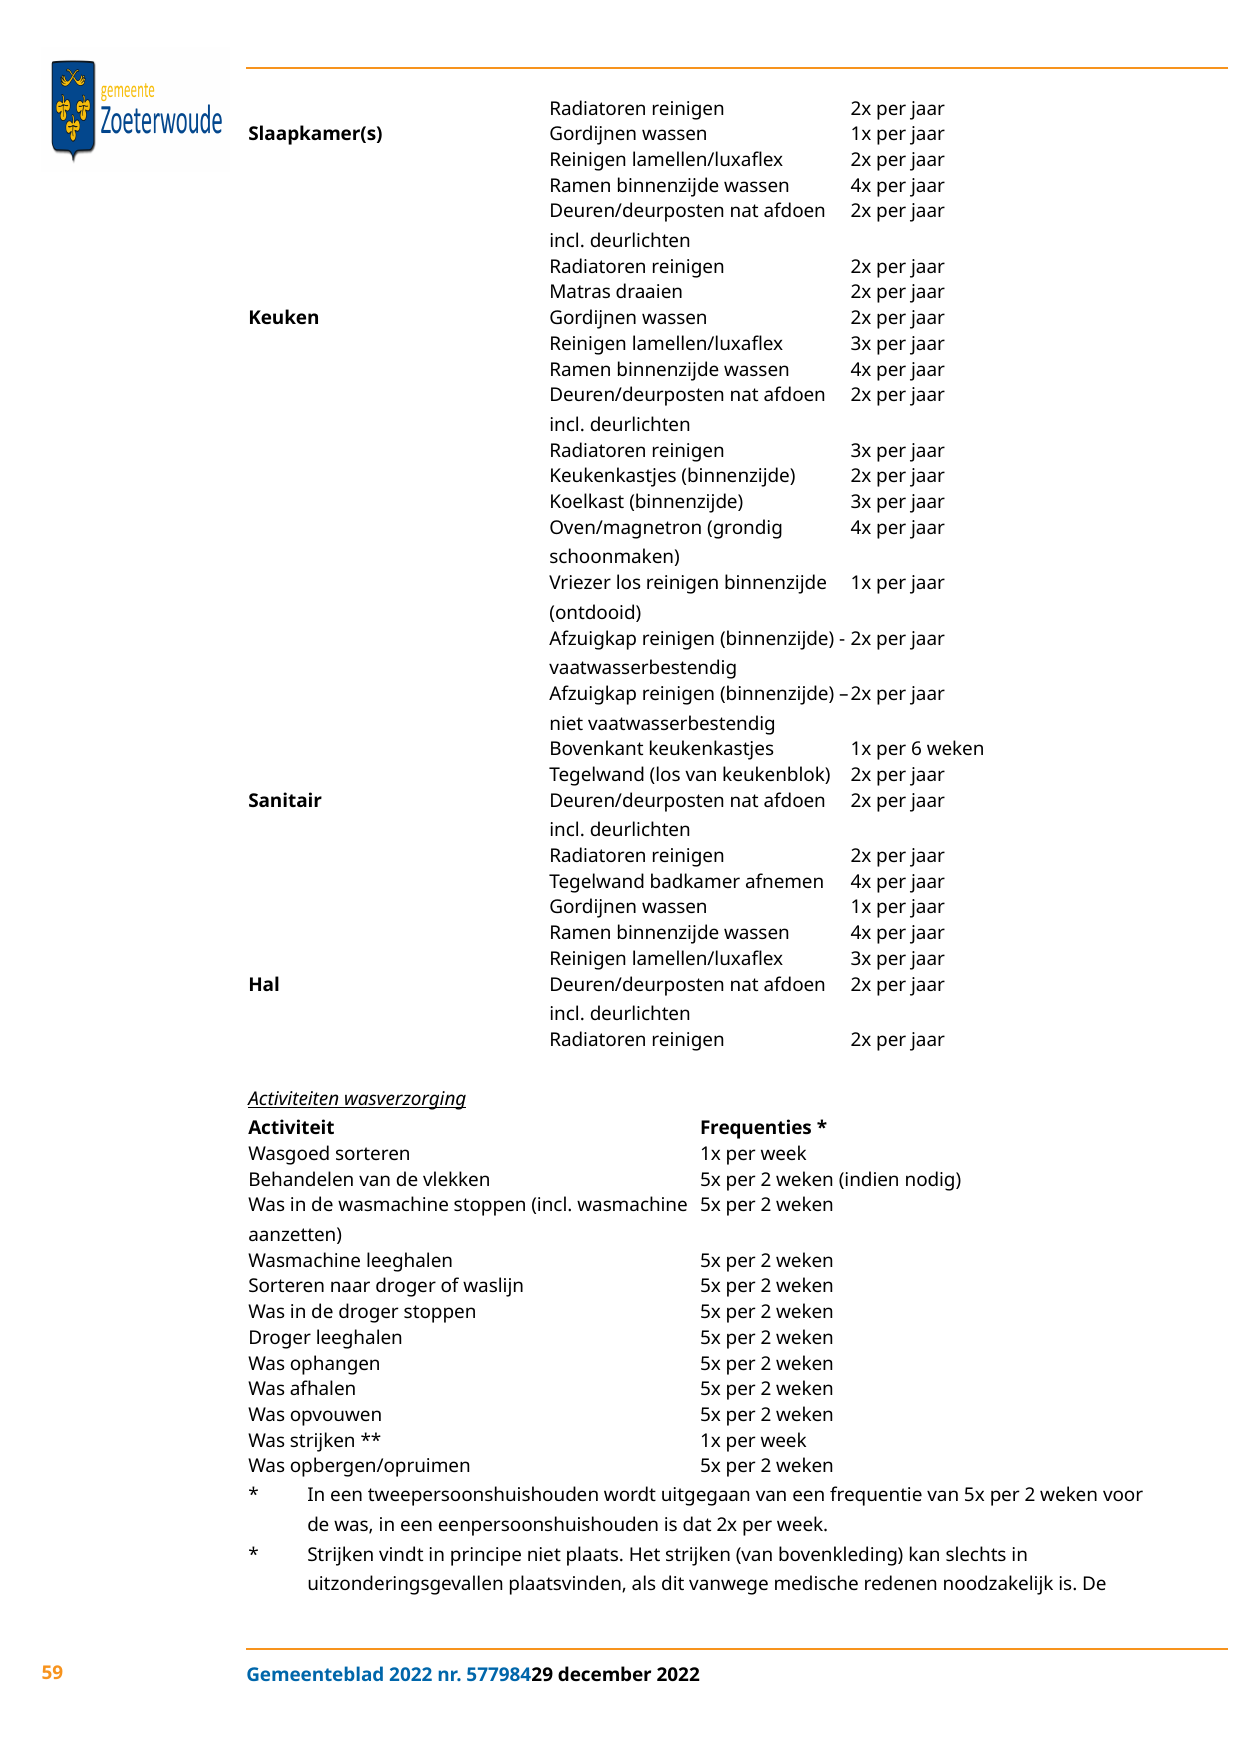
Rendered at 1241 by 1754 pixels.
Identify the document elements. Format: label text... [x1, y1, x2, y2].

table_cell 2x per jaar [850, 842, 1152, 868]
table_cell 4x per jaar [850, 356, 1152, 382]
table_cell [248, 868, 549, 894]
table_cell [248, 1026, 549, 1052]
table_cell 2x per jaar [850, 463, 1152, 488]
table_cell [248, 680, 549, 735]
table_header Frequenties * [700, 1114, 1152, 1140]
table_cell 1x per week [700, 1427, 1152, 1453]
table_cell Radiatoren reinigen [549, 95, 850, 121]
table_cell [248, 625, 549, 680]
table_cell Bovenkant keukenkastjes [549, 735, 850, 761]
table_cell 2x per jaar [850, 787, 1152, 842]
table_cell 3x per jaar [850, 330, 1152, 356]
table_cell 1x per jaar [850, 570, 1152, 625]
table_cell [248, 463, 549, 488]
table_cell 1x per 6 weken [850, 735, 1152, 761]
table_cell Was afhalen [248, 1376, 700, 1401]
table_cell Sanitair [248, 787, 549, 842]
table_cell Gordijnen wassen [549, 305, 850, 330]
table_cell Keuken [248, 305, 549, 330]
table_cell Reinigen lamellen/luxaflex [549, 146, 850, 172]
table_cell Gordijnen wassen [549, 894, 850, 919]
table_cell Deuren/deurposten nat afdoen incl. deurlichten [549, 787, 850, 842]
table_cell [248, 735, 549, 761]
table_cell Afzuigkap reinigen (binnenzijde) – niet vaatwasserbestendig [549, 680, 850, 735]
table_cell Radiatoren reinigen [549, 842, 850, 868]
table_cell 2x per jaar [850, 279, 1152, 304]
table_cell Wasmachine leeghalen [248, 1247, 700, 1273]
table_cell Ramen binnenzijde wassen [549, 356, 850, 382]
list Strijken vindt in principe niet plaats. Het strijken (van bovenkleding) kan slechts in uitzonderingsgevallen plaatsvinden, als dit vanwege medische redenen noodzakelijk is. De [248, 1541, 1152, 1596]
table_cell 2x per jaar [850, 1026, 1152, 1052]
table_cell 5x per 2 weken [700, 1247, 1152, 1273]
table_cell [248, 945, 549, 971]
table_cell [248, 382, 549, 437]
table_cell [248, 356, 549, 382]
table_cell Radiatoren reinigen [549, 437, 850, 463]
table_cell Tegelwand (los van keukenblok) [549, 761, 850, 787]
table_cell 5x per 2 weken [700, 1273, 1152, 1298]
table_cell Vriezer los reinigen binnenzijde (ontdooid) [549, 570, 850, 625]
table_cell 2x per jaar [850, 761, 1152, 787]
table_cell [248, 279, 549, 304]
table_cell 5x per 2 weken [700, 1192, 1152, 1247]
table_cell Was ophangen [248, 1350, 700, 1376]
table_cell Tegelwand badkamer afnemen [549, 868, 850, 894]
table_cell [248, 842, 549, 868]
table_cell [248, 172, 549, 198]
table_cell 4x per jaar [850, 919, 1152, 945]
table_cell Radiatoren reinigen [549, 253, 850, 279]
table_cell 5x per 2 weken [700, 1350, 1152, 1376]
table_header Activiteit [248, 1114, 700, 1140]
table_cell 4x per jaar [850, 514, 1152, 569]
table_cell 1x per jaar [850, 121, 1152, 146]
table_cell Was strijken ** [248, 1427, 700, 1453]
table_cell 5x per 2 weken (indien nodig) [700, 1166, 1152, 1192]
text Activiteiten wasverzorging [248, 1085, 1152, 1110]
table_cell Matras draaien [549, 279, 850, 304]
table_cell Keukenkastjes (binnenzijde) [549, 463, 850, 488]
table_cell 3x per jaar [850, 437, 1152, 463]
table_cell 3x per jaar [850, 489, 1152, 514]
table_cell [248, 489, 549, 514]
table_cell Hal [248, 971, 549, 1026]
table_cell Koelkast (binnenzijde) [549, 489, 850, 514]
table_cell [248, 198, 549, 253]
table_cell Was opbergen/opruimen [248, 1453, 700, 1478]
table_cell Radiatoren reinigen [549, 1026, 850, 1052]
table_cell Slaapkamer(s) [248, 121, 549, 146]
table_cell 5x per 2 weken [700, 1376, 1152, 1401]
table_cell 5x per 2 weken [700, 1453, 1152, 1478]
table_cell Reinigen lamellen/luxaflex [549, 945, 850, 971]
picture [41, 47, 231, 172]
table_cell 2x per jaar [850, 198, 1152, 253]
table_cell [248, 95, 549, 121]
table_cell 1x per week [700, 1140, 1152, 1166]
table_cell 2x per jaar [850, 305, 1152, 330]
table_cell Wasgoed sorteren [248, 1140, 700, 1166]
table_cell Behandelen van de vlekken [248, 1166, 700, 1192]
table_cell 2x per jaar [850, 253, 1152, 279]
table_cell Deuren/deurposten nat afdoen incl. deurlichten [549, 971, 850, 1026]
table_cell 5x per 2 weken [700, 1401, 1152, 1427]
table_cell Sorteren naar droger of waslijn [248, 1273, 700, 1298]
table_cell [248, 437, 549, 463]
table_cell Gordijnen wassen [549, 121, 850, 146]
table_cell 2x per jaar [850, 680, 1152, 735]
table_cell Was opvouwen [248, 1401, 700, 1427]
table_cell Deuren/deurposten nat afdoen incl. deurlichten [549, 198, 850, 253]
table_cell [248, 919, 549, 945]
table_cell Afzuigkap reinigen (binnenzijde) - vaatwasserbestendig [549, 625, 850, 680]
table_cell 3x per jaar [850, 945, 1152, 971]
table_cell [248, 330, 549, 356]
table_cell Was in de droger stoppen [248, 1298, 700, 1324]
table_cell 2x per jaar [850, 971, 1152, 1026]
table_cell 1x per jaar [850, 894, 1152, 919]
table_cell [248, 761, 549, 787]
table_cell [248, 146, 549, 172]
table_cell [248, 894, 549, 919]
table_cell Ramen binnenzijde wassen [549, 172, 850, 198]
table_cell 4x per jaar [850, 868, 1152, 894]
table_cell Ramen binnenzijde wassen [549, 919, 850, 945]
table_cell 2x per jaar [850, 382, 1152, 437]
table_cell 2x per jaar [850, 146, 1152, 172]
table_cell [248, 570, 549, 625]
table_cell Was in de wasmachine stoppen (incl. wasmachine aanzetten) [248, 1192, 700, 1247]
table_cell 2x per jaar [850, 625, 1152, 680]
table_cell [248, 253, 549, 279]
table_cell Droger leeghalen [248, 1324, 700, 1350]
table_cell Oven/magnetron (grondig schoonmaken) [549, 514, 850, 569]
table_cell Deuren/deurposten nat afdoen incl. deurlichten [549, 382, 850, 437]
table_cell 4x per jaar [850, 172, 1152, 198]
table_cell 2x per jaar [850, 95, 1152, 121]
table_cell 5x per 2 weken [700, 1324, 1152, 1350]
table_cell Reinigen lamellen/luxaflex [549, 330, 850, 356]
table_cell 5x per 2 weken [700, 1298, 1152, 1324]
table_cell [248, 514, 549, 569]
list In een tweepersoonshuishouden wordt uitgegaan van een frequentie van 5x per 2 weken voor de was, in een eenpersoonshuishouden is dat 2x per week. [248, 1482, 1152, 1537]
